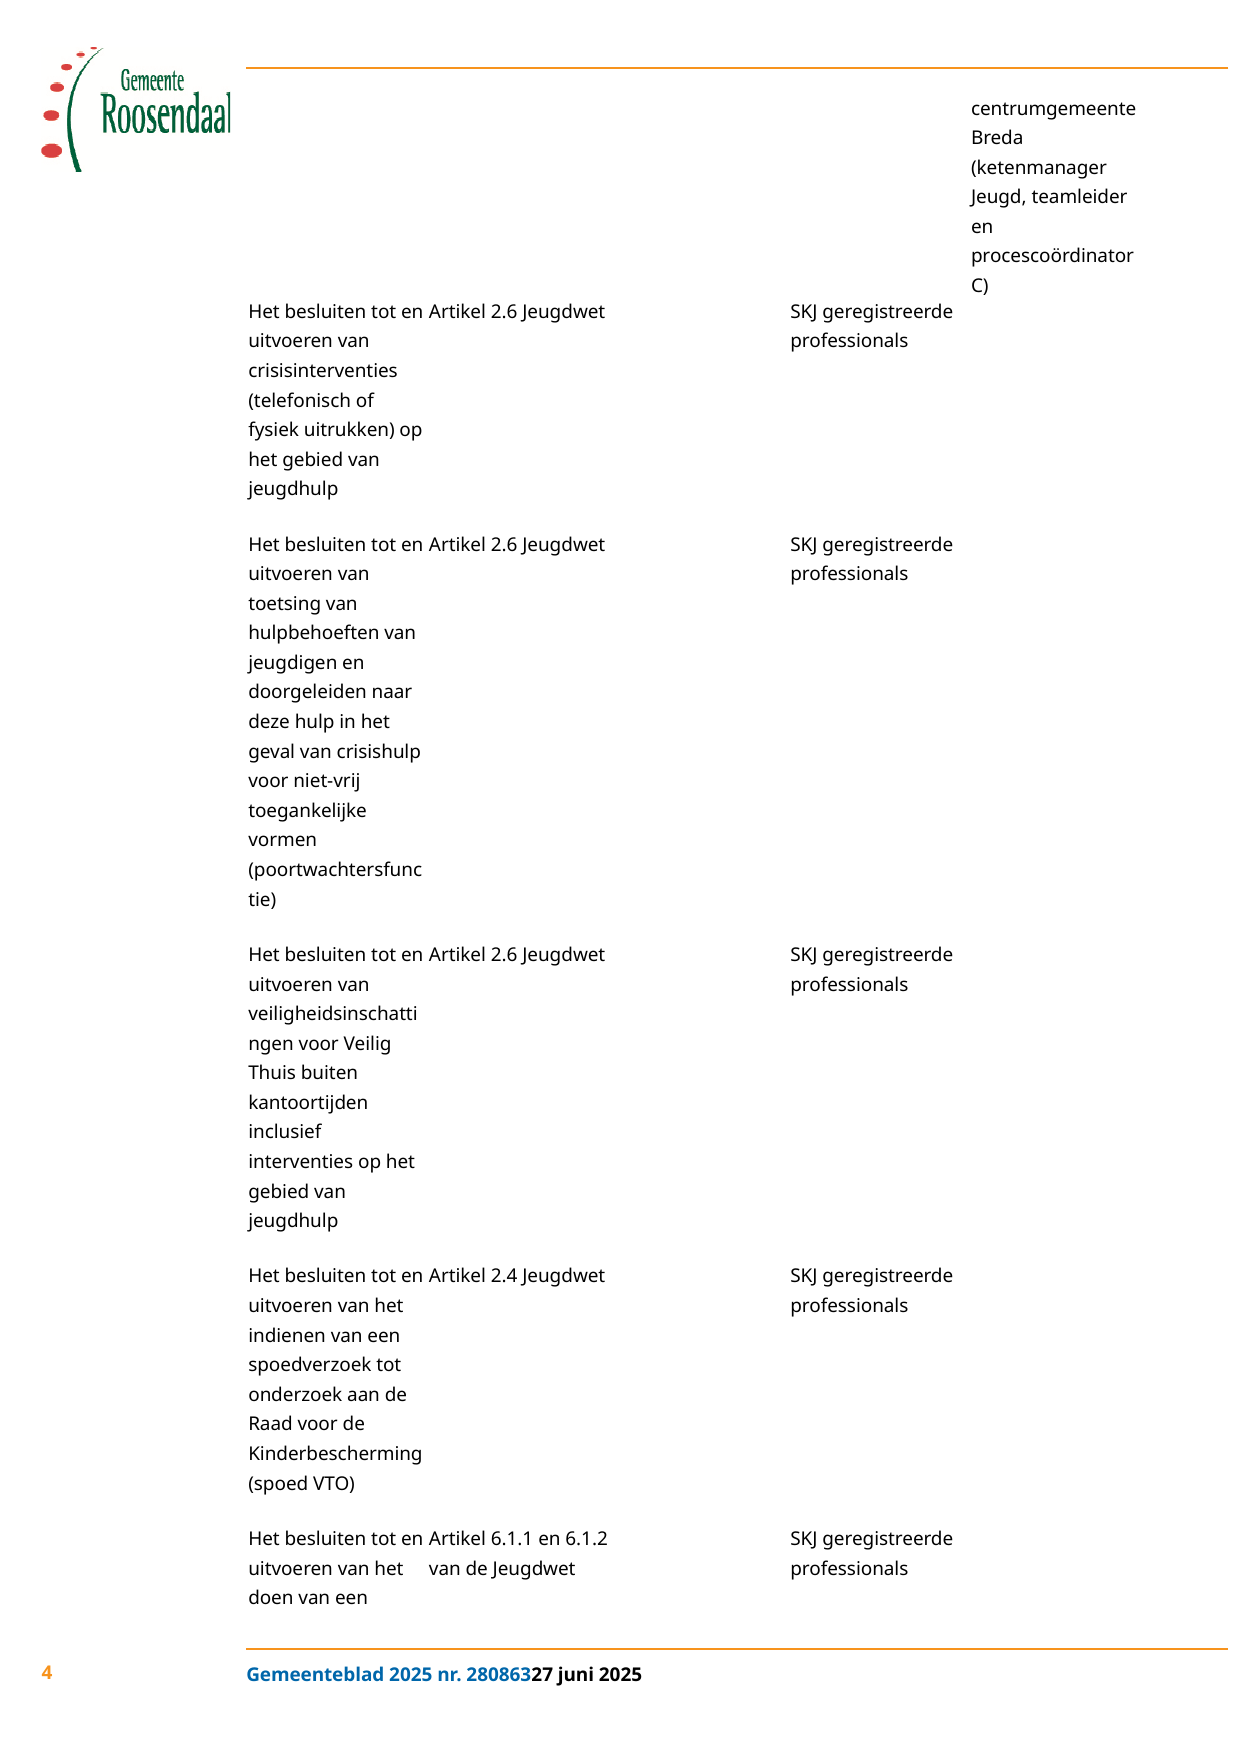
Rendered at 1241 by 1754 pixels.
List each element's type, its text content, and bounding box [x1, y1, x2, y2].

table_cell SKJ geregistreerde professionals [790, 298, 971, 531]
table_cell Artikel 2.4 Jeugdwet [429, 1263, 609, 1525]
table_cell Artikel 2.6 Jeugdwet [429, 941, 609, 1263]
table_cell Het besluiten tot en uitvoeren van crisisinterventies (telefonisch of fysiek uitrukken) op het gebied van jeugdhulp [248, 298, 429, 531]
table_cell Het besluiten tot en uitvoeren van het indienen van een spoedverzoek tot onderzoek aan de Raad voor de Kinderbescherming (spoed VTO) [248, 1263, 429, 1525]
table_cell SKJ geregistreerde professionals [790, 1525, 971, 1610]
table_cell [971, 531, 1152, 941]
table_cell [609, 531, 790, 941]
table_cell [971, 298, 1152, 531]
table_cell [971, 1263, 1152, 1525]
table_cell [609, 298, 790, 531]
table_cell SKJ geregistreerde professionals [790, 531, 971, 941]
table_cell [609, 1525, 790, 1610]
table_cell centrumgemeente Breda (ketenmanager Jeugd, teamleider en procescoördinator C) [971, 95, 1152, 298]
table_cell Het besluiten tot en uitvoeren van toetsing van hulpbehoeften van jeugdigen en doorgeleiden naar deze hulp in het geval van crisishulp voor niet-vrij toegankelijke vormen (poortwachtersfunctie) [248, 531, 429, 941]
table_cell Artikel 2.6 Jeugdwet [429, 298, 609, 531]
table_cell [609, 1263, 790, 1525]
table_cell Artikel 2.6 Jeugdwet [429, 531, 609, 941]
table_cell [971, 1525, 1152, 1610]
table_cell [609, 95, 790, 298]
table_cell [248, 95, 429, 298]
table_cell [429, 95, 609, 298]
table_cell Het besluiten tot en uitvoeren van het doen van een [248, 1525, 429, 1610]
picture [41, 47, 231, 172]
table_cell SKJ geregistreerde professionals [790, 1263, 971, 1525]
table_cell [971, 941, 1152, 1263]
table_cell SKJ geregistreerde professionals [790, 941, 971, 1263]
table_cell [790, 95, 971, 298]
table_cell Artikel 6.1.1 en 6.1.2 van de Jeugdwet [429, 1525, 609, 1610]
table_cell [609, 941, 790, 1263]
table_cell Het besluiten tot en uitvoeren van veiligheidsinschattingen voor Veilig Thuis buiten kantoortijden inclusief interventies op het gebied van jeugdhulp [248, 941, 429, 1263]
